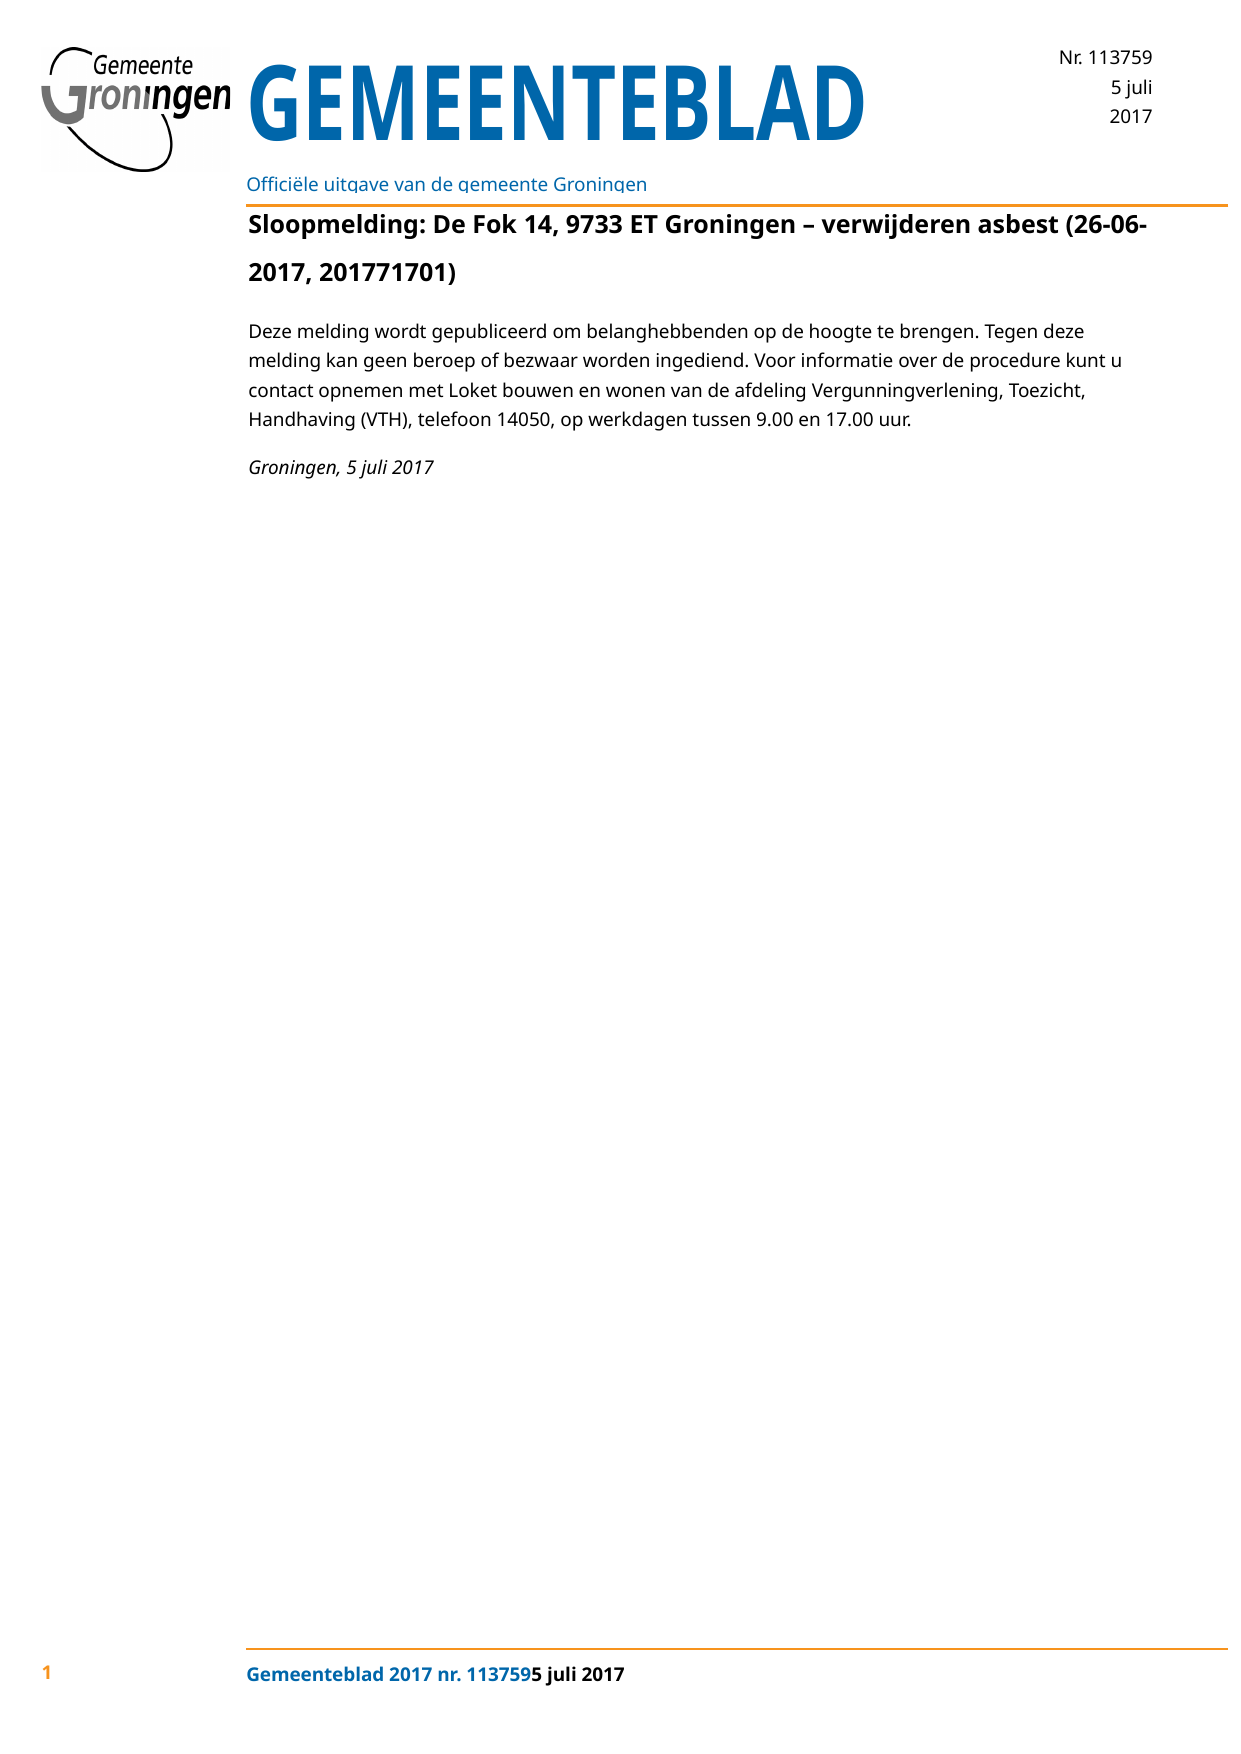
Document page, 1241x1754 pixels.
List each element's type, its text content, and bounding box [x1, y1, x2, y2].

text Groningen, 5 juli 2017 [248, 454, 1152, 480]
text Deze melding wordt gepubliceerd om belanghebbenden op de hoogte te brengen. Tegen deze melding kan geen beroep of bezwaar worden ingediend. Voor informatie over de procedure kunt u contact opnemen met Loket bouwen en wonen van de afdeling Vergunningverlening, Toezicht, Handhaving (VTH), telefoon 14050, op werkdagen tussen 9.00 en 17.00 uur. [248, 318, 1152, 432]
picture [41, 47, 231, 172]
text Sloopmelding: De Fok 14, 9733 ET Groningen – verwijderen asbest (26-06-2017, 201771701) [248, 207, 1152, 288]
